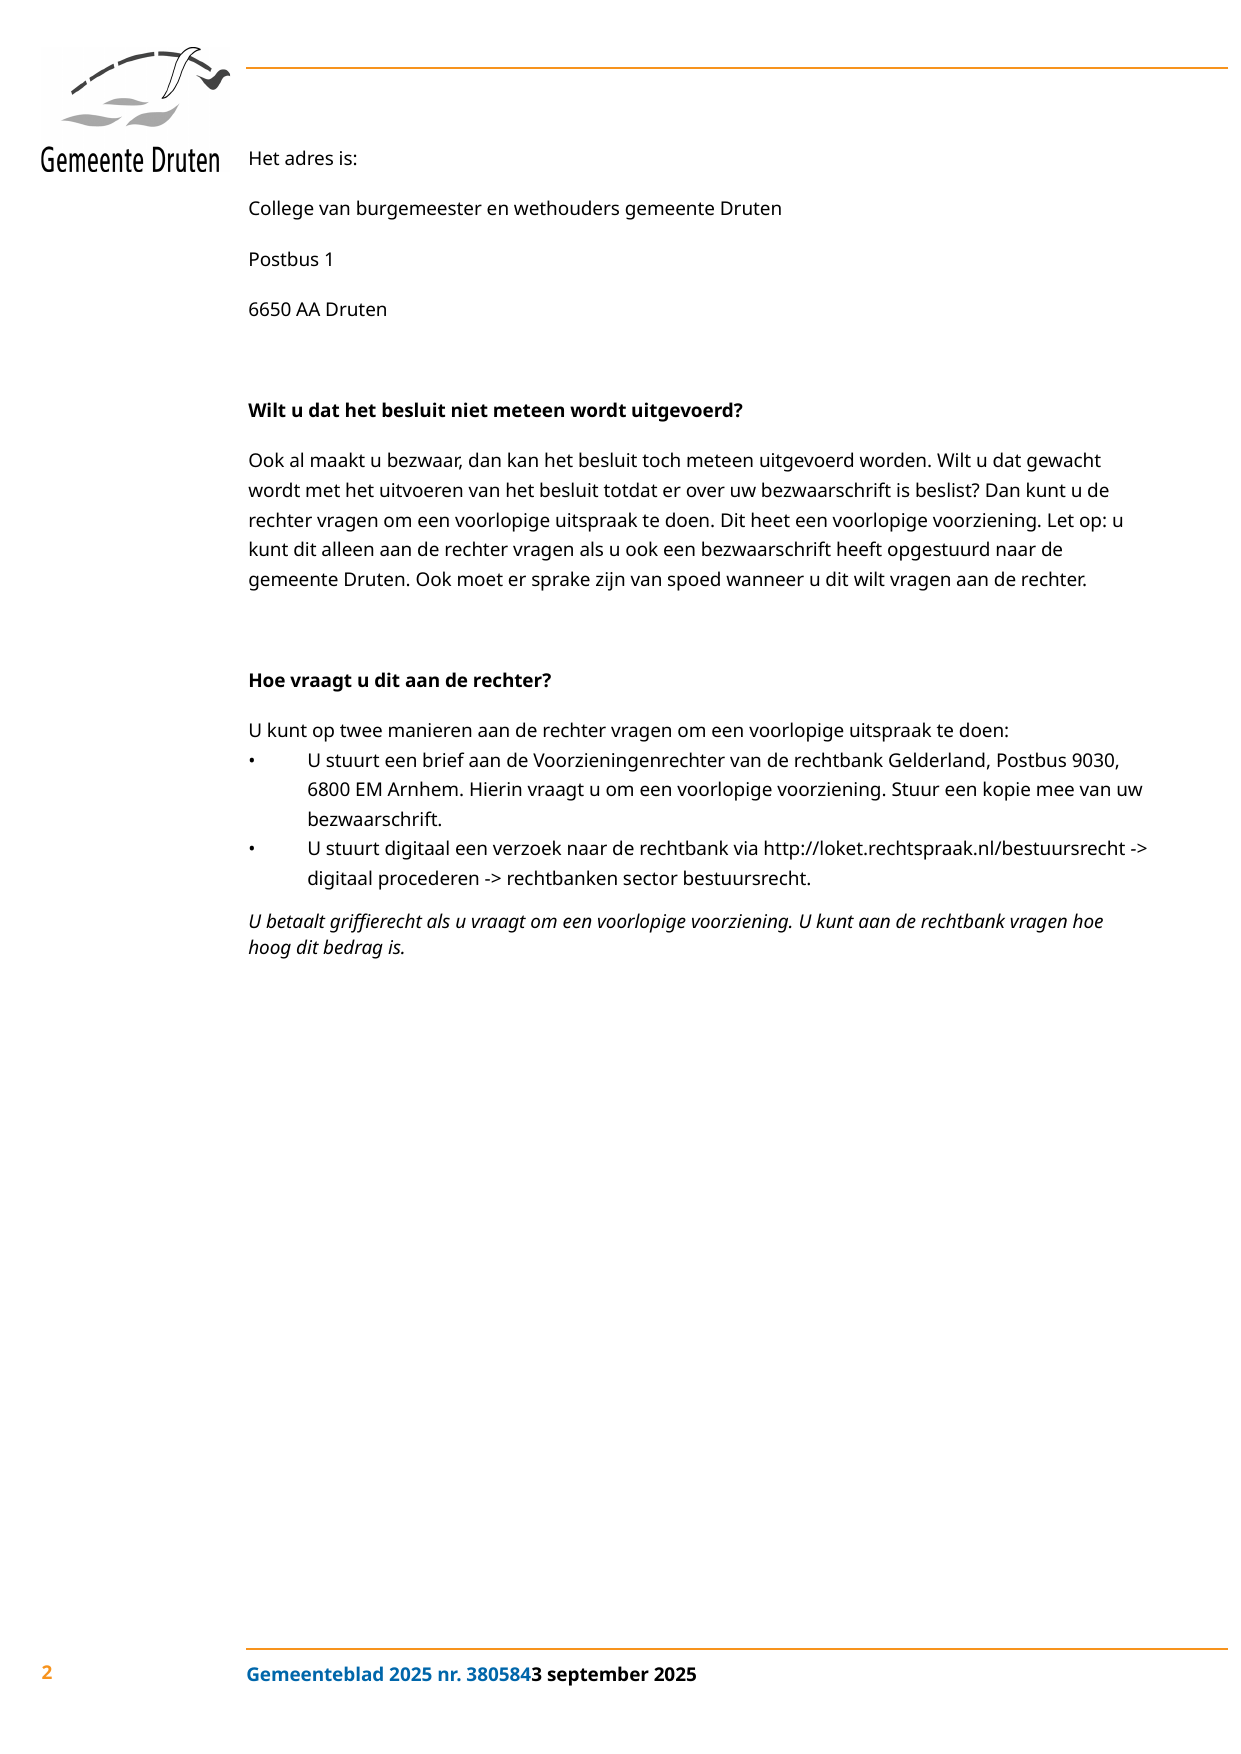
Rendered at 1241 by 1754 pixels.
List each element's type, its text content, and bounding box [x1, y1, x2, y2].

text 6650 AA Druten [248, 296, 1152, 322]
list U stuurt digitaal een verzoek naar de rechtbank via http://loket.rechtspraak.nl/bestuursrecht -> digitaal procederen -> rechtbanken sector bestuursrecht. [248, 836, 1152, 891]
text Wilt u dat het besluit niet meteen wordt uitgevoerd? [248, 397, 1152, 423]
text Het adres is: [248, 145, 1152, 171]
text Hoe vraagt u dit aan de rechter? [248, 667, 1152, 693]
text Postbus 1 [248, 246, 1152, 272]
list U stuurt een brief aan de Voorzieningenrechter van de rechtbank Gelderland, Postbus 9030, 6800 EM Arnhem. Hierin vraagt u om een voorlopige voorziening. Stuur een kopie mee van uw bezwaarschrift. [248, 747, 1152, 832]
text U betaalt griffierecht als u vraagt om een voorlopige voorziening. U kunt aan de rechtbank vragen hoe hoog dit bedrag is. [248, 908, 1152, 960]
picture [41, 47, 231, 172]
text Ook al maakt u bezwaar, dan kan het besluit toch meteen uitgevoerd worden. Wilt u dat gewacht wordt met het uitvoeren van het besluit totdat er over uw bezwaarschrift is beslist? Dan kunt u de rechter vragen om een voorlopige uitspraak te doen. Dit heet een voorlopige voorziening. Let op: u kunt dit alleen aan de rechter vragen als u ook een bezwaarschrift heeft opgestuurd naar de gemeente Druten. Ook moet er sprake zijn van spoed wanneer u dit wilt vragen aan de rechter. [248, 448, 1152, 592]
text College van burgemeester en wethouders gemeente Druten [248, 196, 1152, 221]
text U kunt op twee manieren aan de rechter vragen om een voorlopige uitspraak te doen: [248, 717, 1152, 743]
